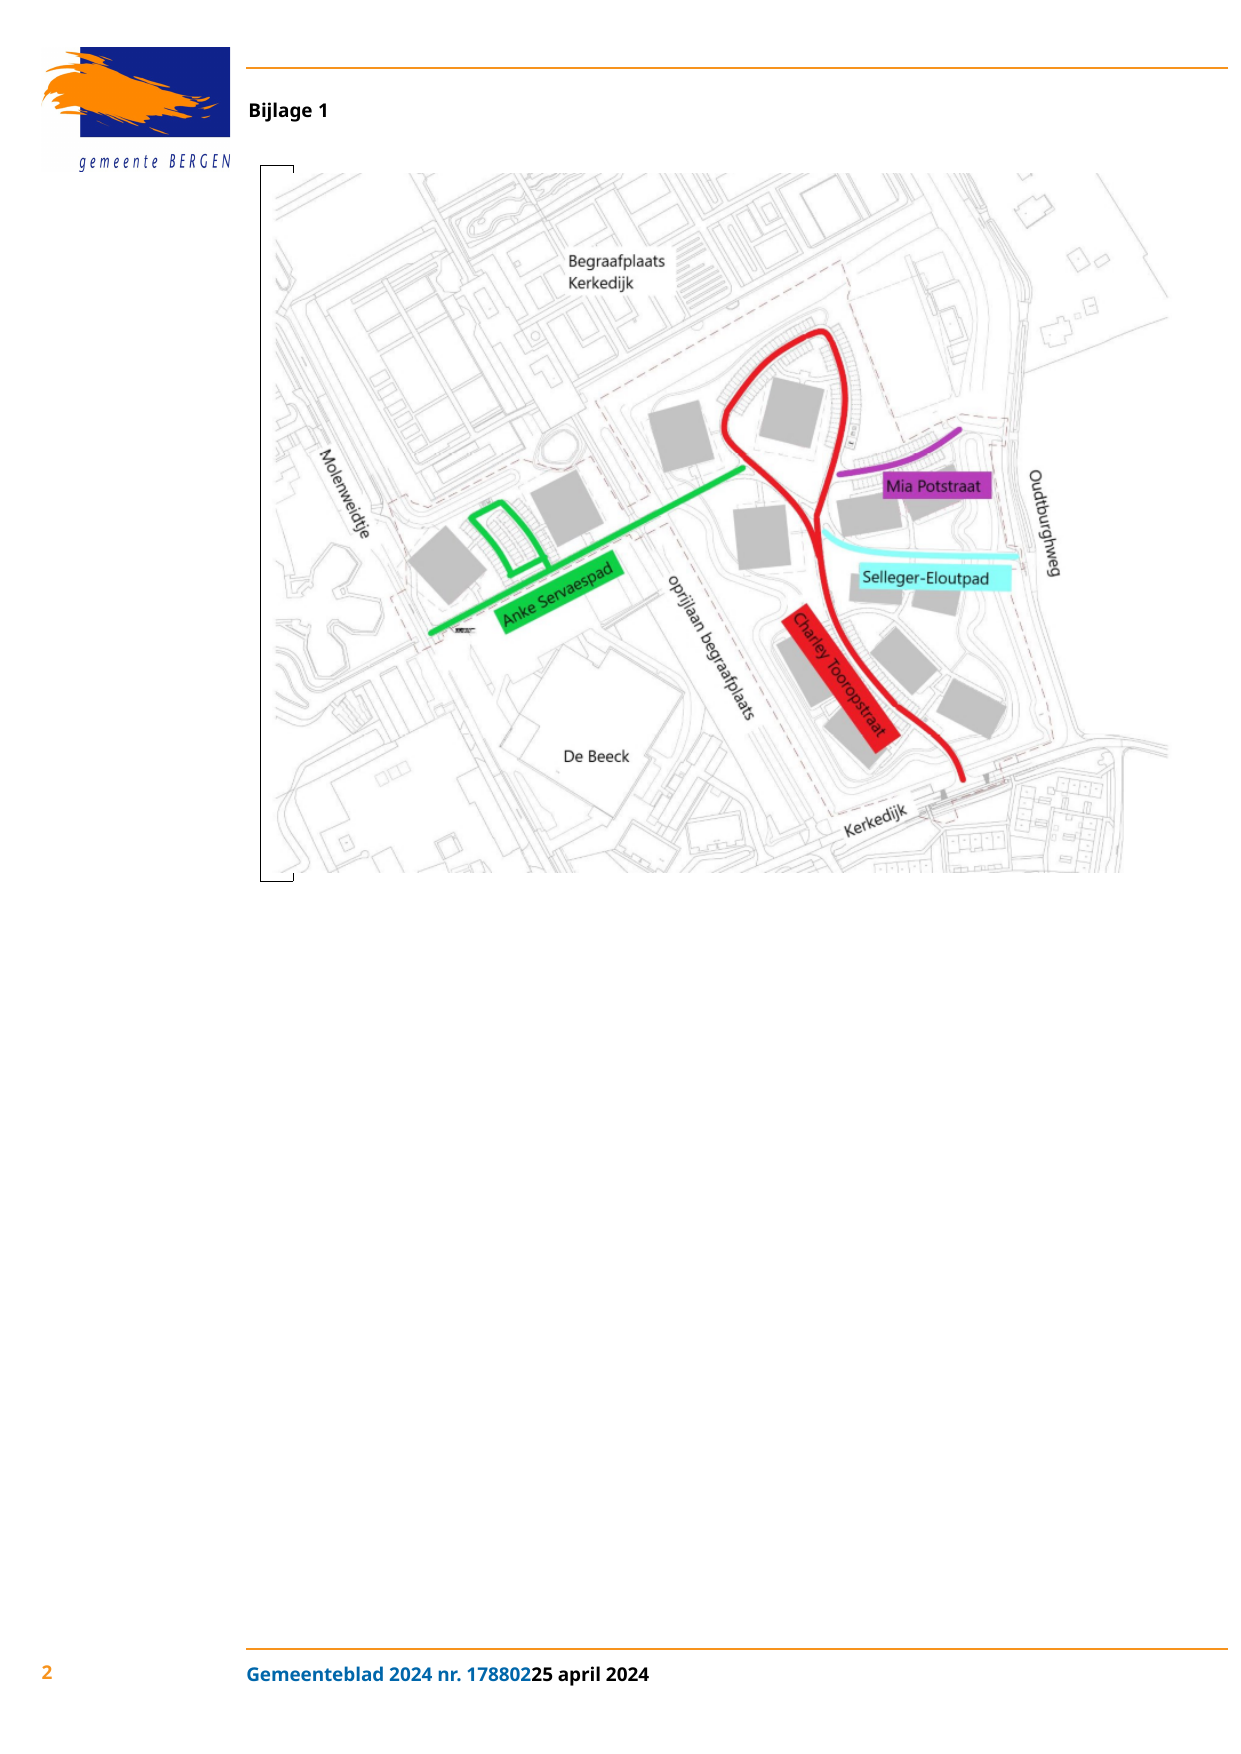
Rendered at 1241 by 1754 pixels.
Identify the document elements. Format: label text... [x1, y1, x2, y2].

picture [41, 47, 231, 172]
text Bijlage 1 [248, 95, 1152, 123]
picture [268, 173, 1173, 873]
